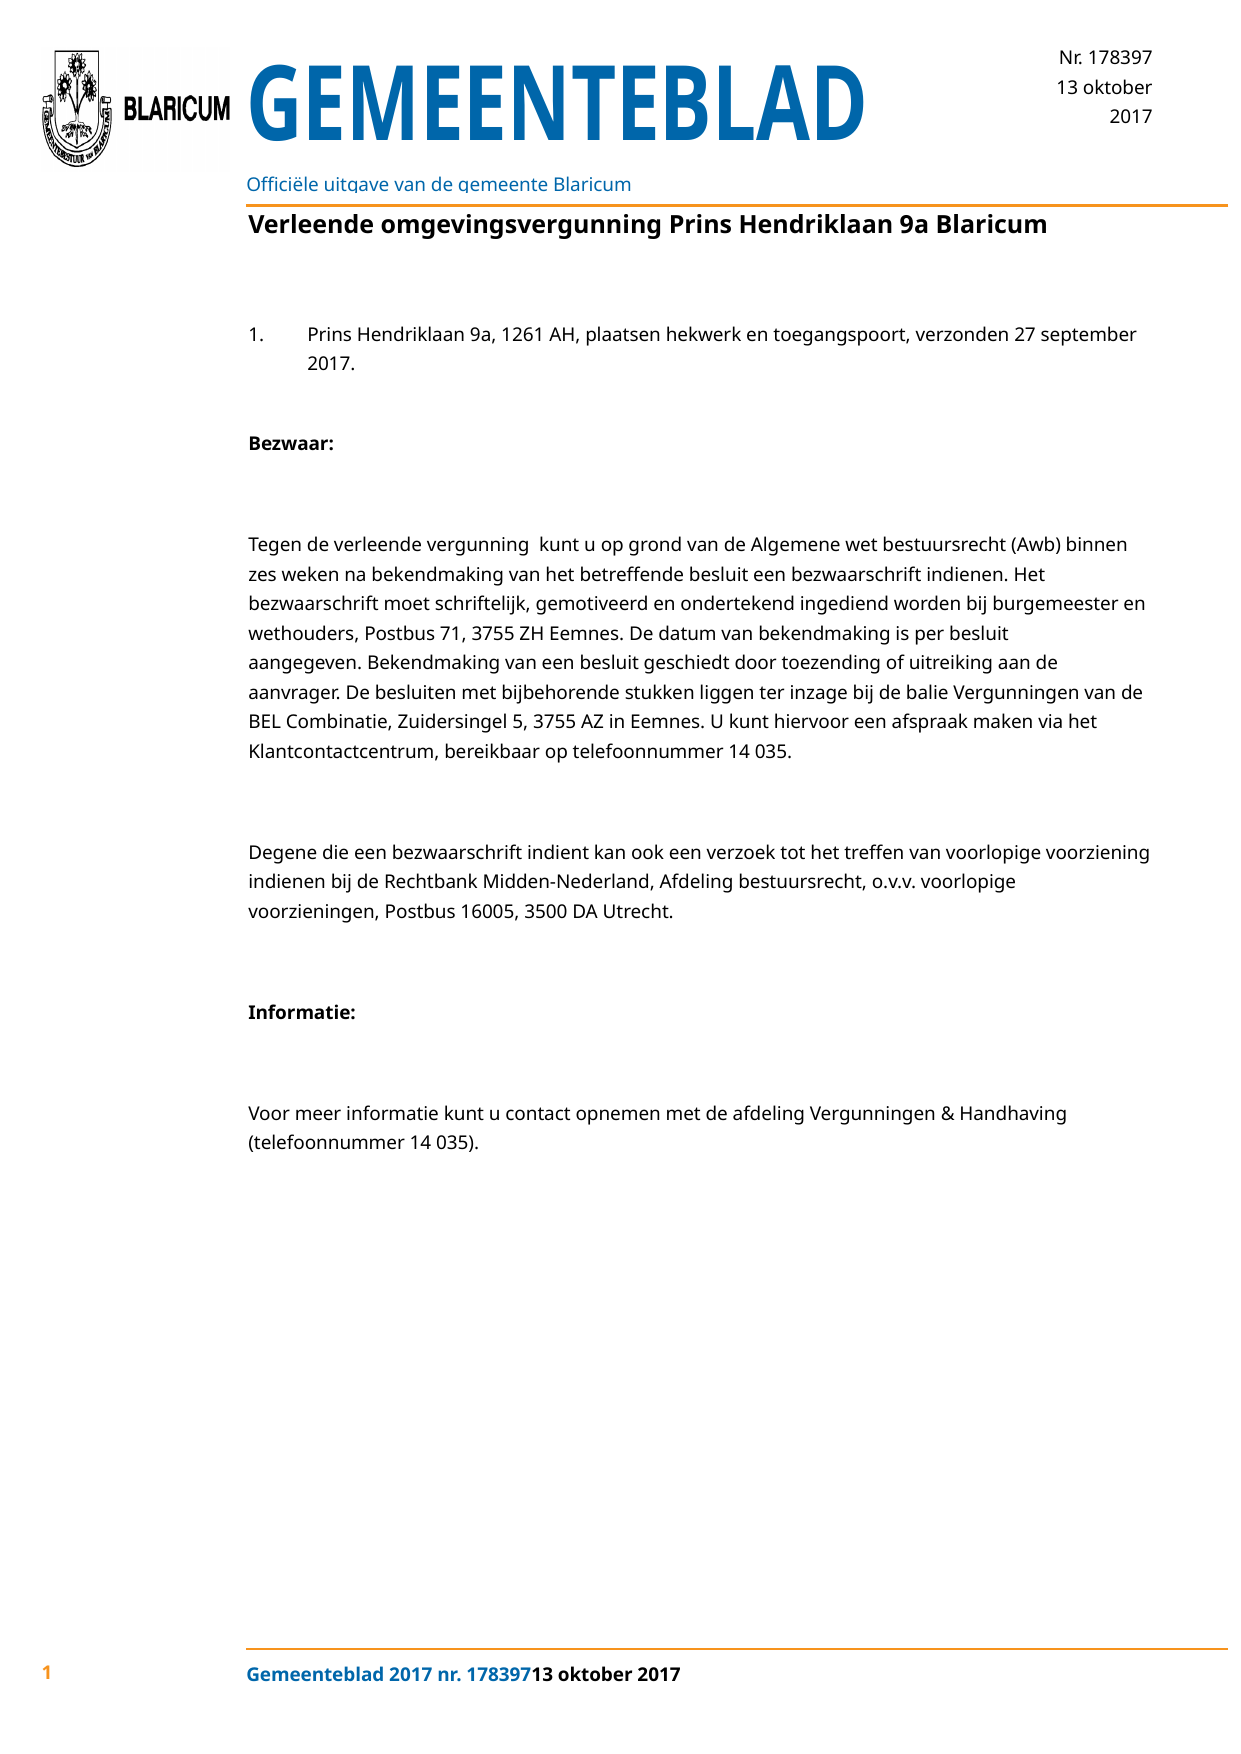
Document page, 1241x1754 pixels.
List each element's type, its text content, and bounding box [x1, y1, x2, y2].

text Tegen de verleende vergunning kunt u op grond van de Algemene wet bestuursrecht (Awb) binnen zes weken na bekendmaking van het betreffende besluit een bezwaarschrift indienen. Het bezwaarschrift moet schriftelijk, gemotiveerd en ondertekend ingediend worden bij burgemeester en wethouders, Postbus 71, 3755 ZH Eemnes. De datum van bekendmaking is per besluit aangegeven. Bekendmaking van een besluit geschiedt door toezending of uitreiking aan de aanvrager. De besluiten met bijbehorende stukken liggen ter inzage bij de balie Vergunningen van de BEL Combinatie, Zuidersingel 5, 3755 AZ in Eemnes. U kunt hiervoor een afspraak maken via het Klantcontactcentrum, bereikbaar op telefoonnummer 14 035. [248, 531, 1152, 764]
list Prins Hendriklaan 9a, 1261 AH, plaatsen hekwerk en toegangspoort, verzonden 27 september 2017. [248, 321, 1152, 376]
text Verleende omgevingsvergunning Prins Hendriklaan 9a Blaricum [248, 207, 1152, 241]
picture [41, 47, 231, 172]
text Degene die een bezwaarschrift indient kan ook een verzoek tot het treffen van voorlopige voorziening indienen bij de Rechtbank Midden-Nederland, Afdeling bestuursrecht, o.v.v. voorlopige voorzieningen, Postbus 16005, 3500 DA Utrecht. [248, 839, 1152, 924]
text Voor meer informatie kunt u contact opnemen met de afdeling Vergunningen & Handhaving (telefoonnummer 14 035). [248, 1100, 1152, 1155]
text Informatie: [248, 999, 1152, 1025]
text Bezwaar: [248, 430, 1152, 456]
